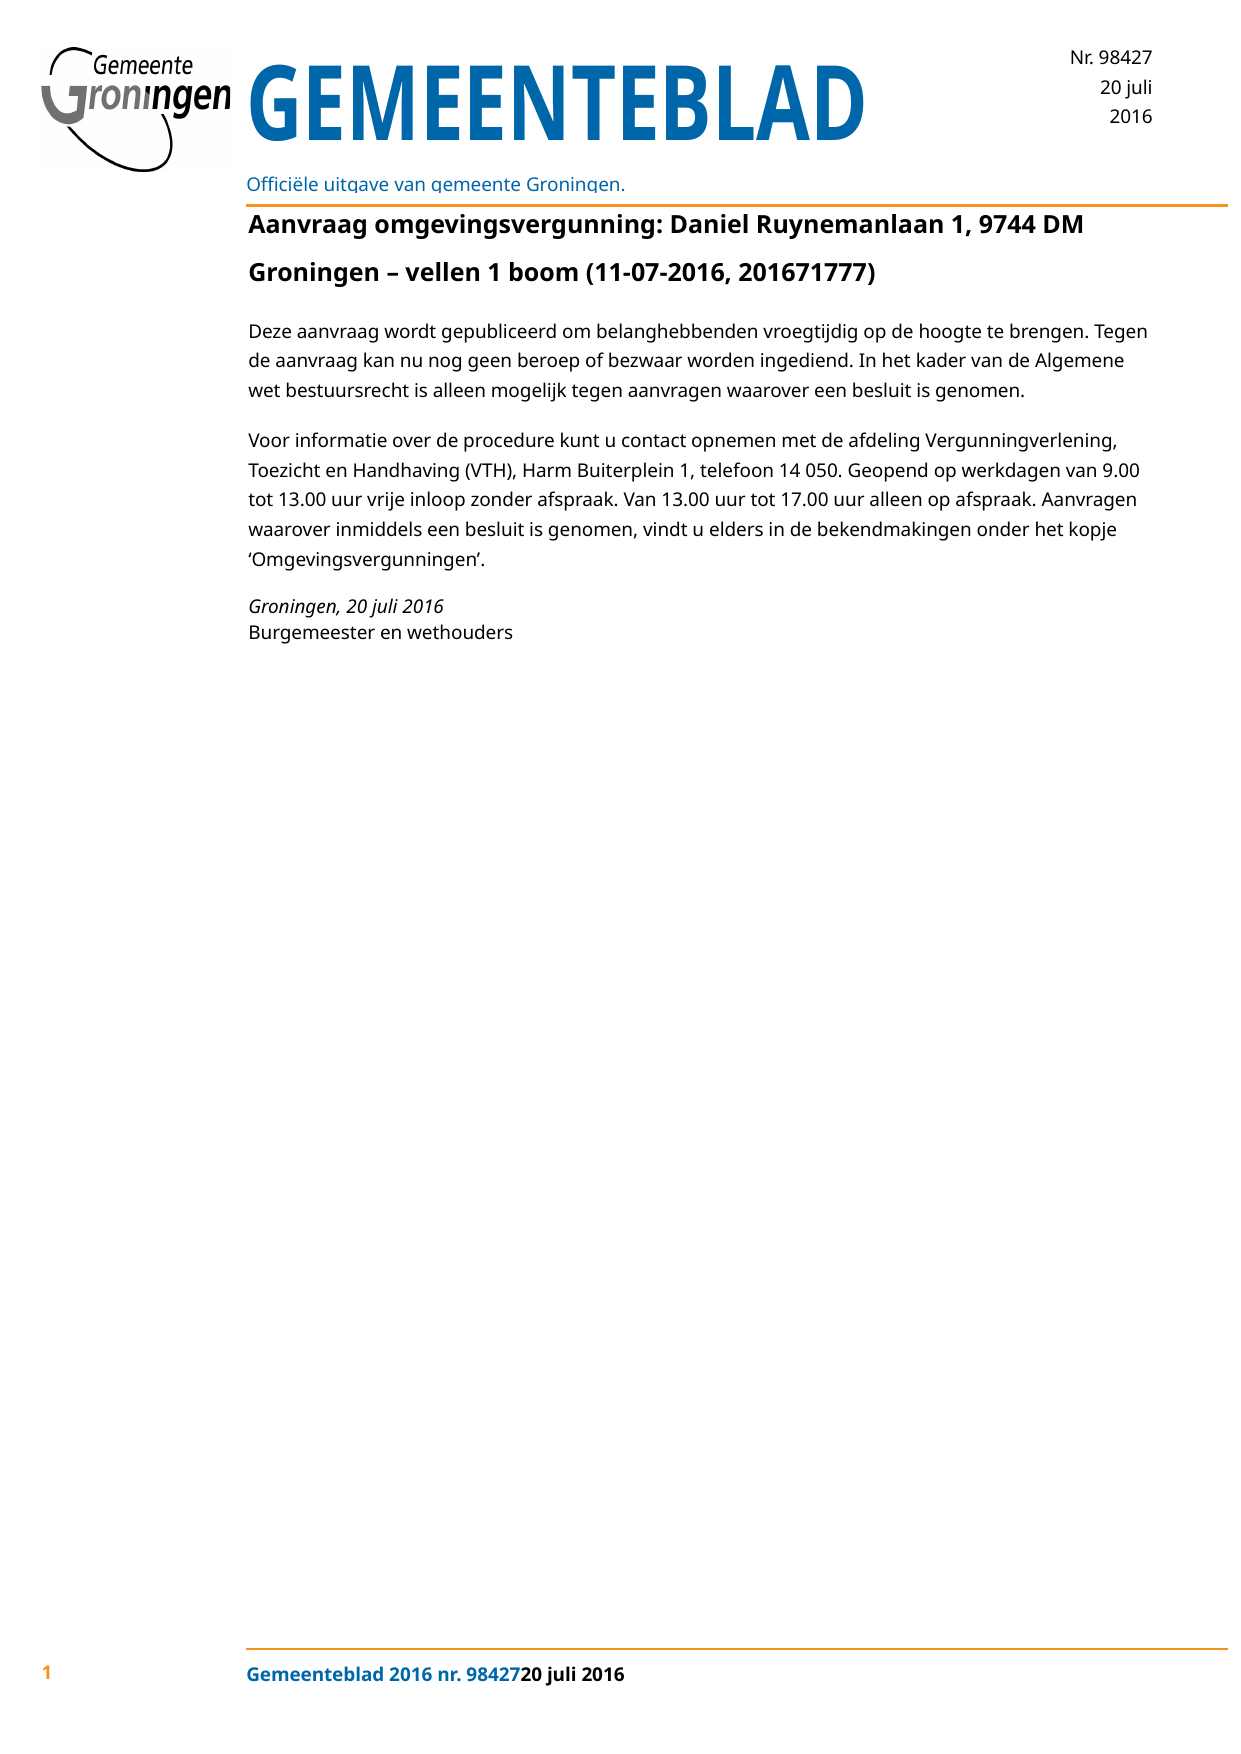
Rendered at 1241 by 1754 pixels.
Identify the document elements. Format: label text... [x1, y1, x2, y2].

text Burgemeester en wethouders [248, 619, 1152, 645]
text Voor informatie over de procedure kunt u contact opnemen met de afdeling Vergunningverlening, Toezicht en Handhaving (VTH), Harm Buiterplein 1, telefoon 14 050. Geopend op werkdagen van 9.00 tot 13.00 uur vrije inloop zonder afspraak. Van 13.00 uur tot 17.00 uur alleen op afspraak. Aanvragen waarover inmiddels een besluit is genomen, vindt u elders in de bekendmakingen onder het kopje ‘Omgevingsvergunningen’. [248, 427, 1152, 572]
text Deze aanvraag wordt gepubliceerd om belanghebbenden vroegtijdig op de hoogte te brengen. Tegen de aanvraag kan nu nog geen beroep of bezwaar worden ingediend. In het kader van de Algemene wet bestuursrecht is alleen mogelijk tegen aanvragen waarover een besluit is genomen. [248, 318, 1152, 403]
text Groningen, 20 juli 2016 [248, 594, 1152, 619]
text Aanvraag omgevingsvergunning: Daniel Ruynemanlaan 1, 9744 DM Groningen – vellen 1 boom (11-07-2016, 201671777) [248, 207, 1152, 288]
picture [41, 47, 231, 172]
